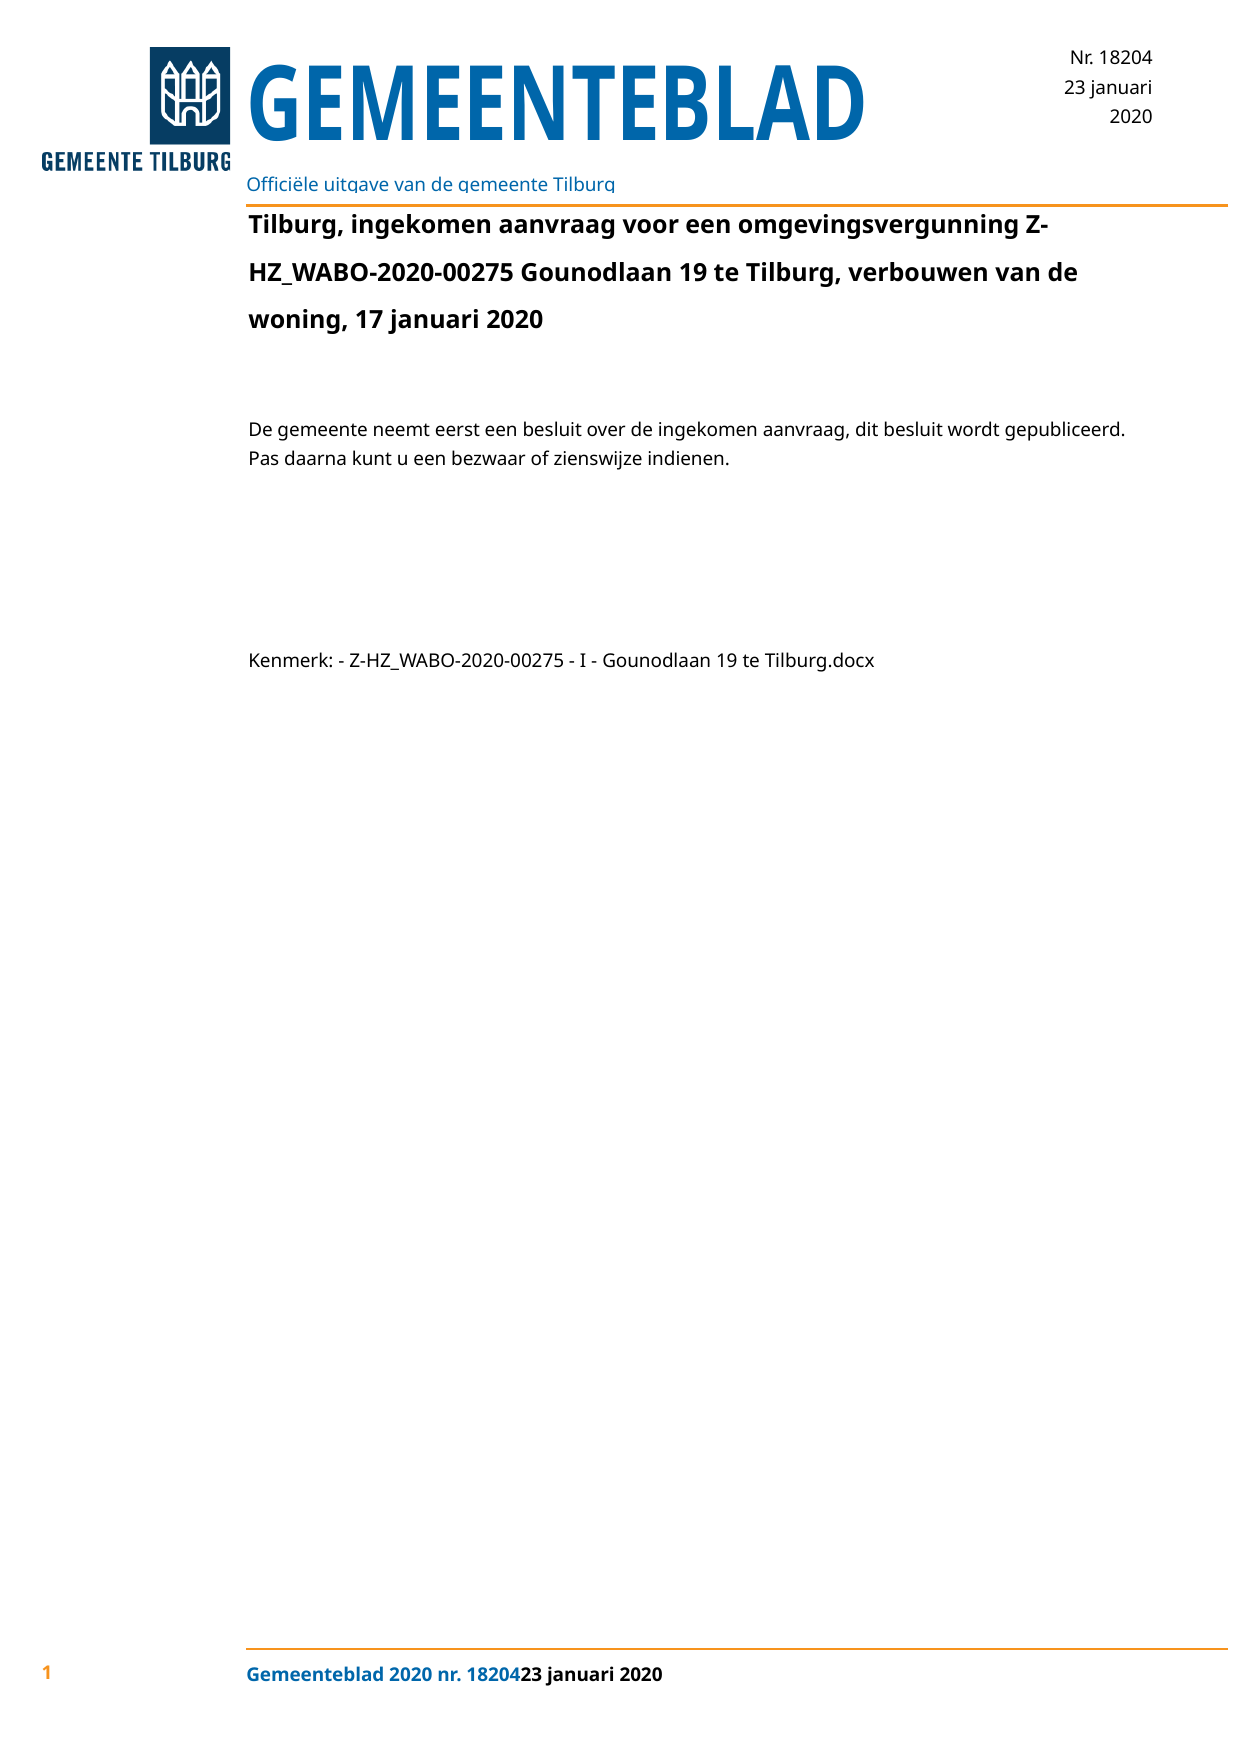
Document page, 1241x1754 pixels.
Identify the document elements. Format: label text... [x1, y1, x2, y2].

text Kenmerk: - Z-HZ_WABO-2020-00275 - I - Gounodlaan 19 te Tilburg.docx [248, 647, 1152, 673]
picture [41, 47, 231, 172]
text De gemeente neemt eerst een besluit over de ingekomen aanvraag, dit besluit wordt gepubliceerd. Pas daarna kunt u een bezwaar of zienswijze indienen. [248, 416, 1152, 471]
text Tilburg, ingekomen aanvraag voor een omgevingsvergunning Z-HZ_WABO-2020-00275 Gounodlaan 19 te Tilburg, verbouwen van de woning, 17 januari 2020 [248, 207, 1152, 336]
